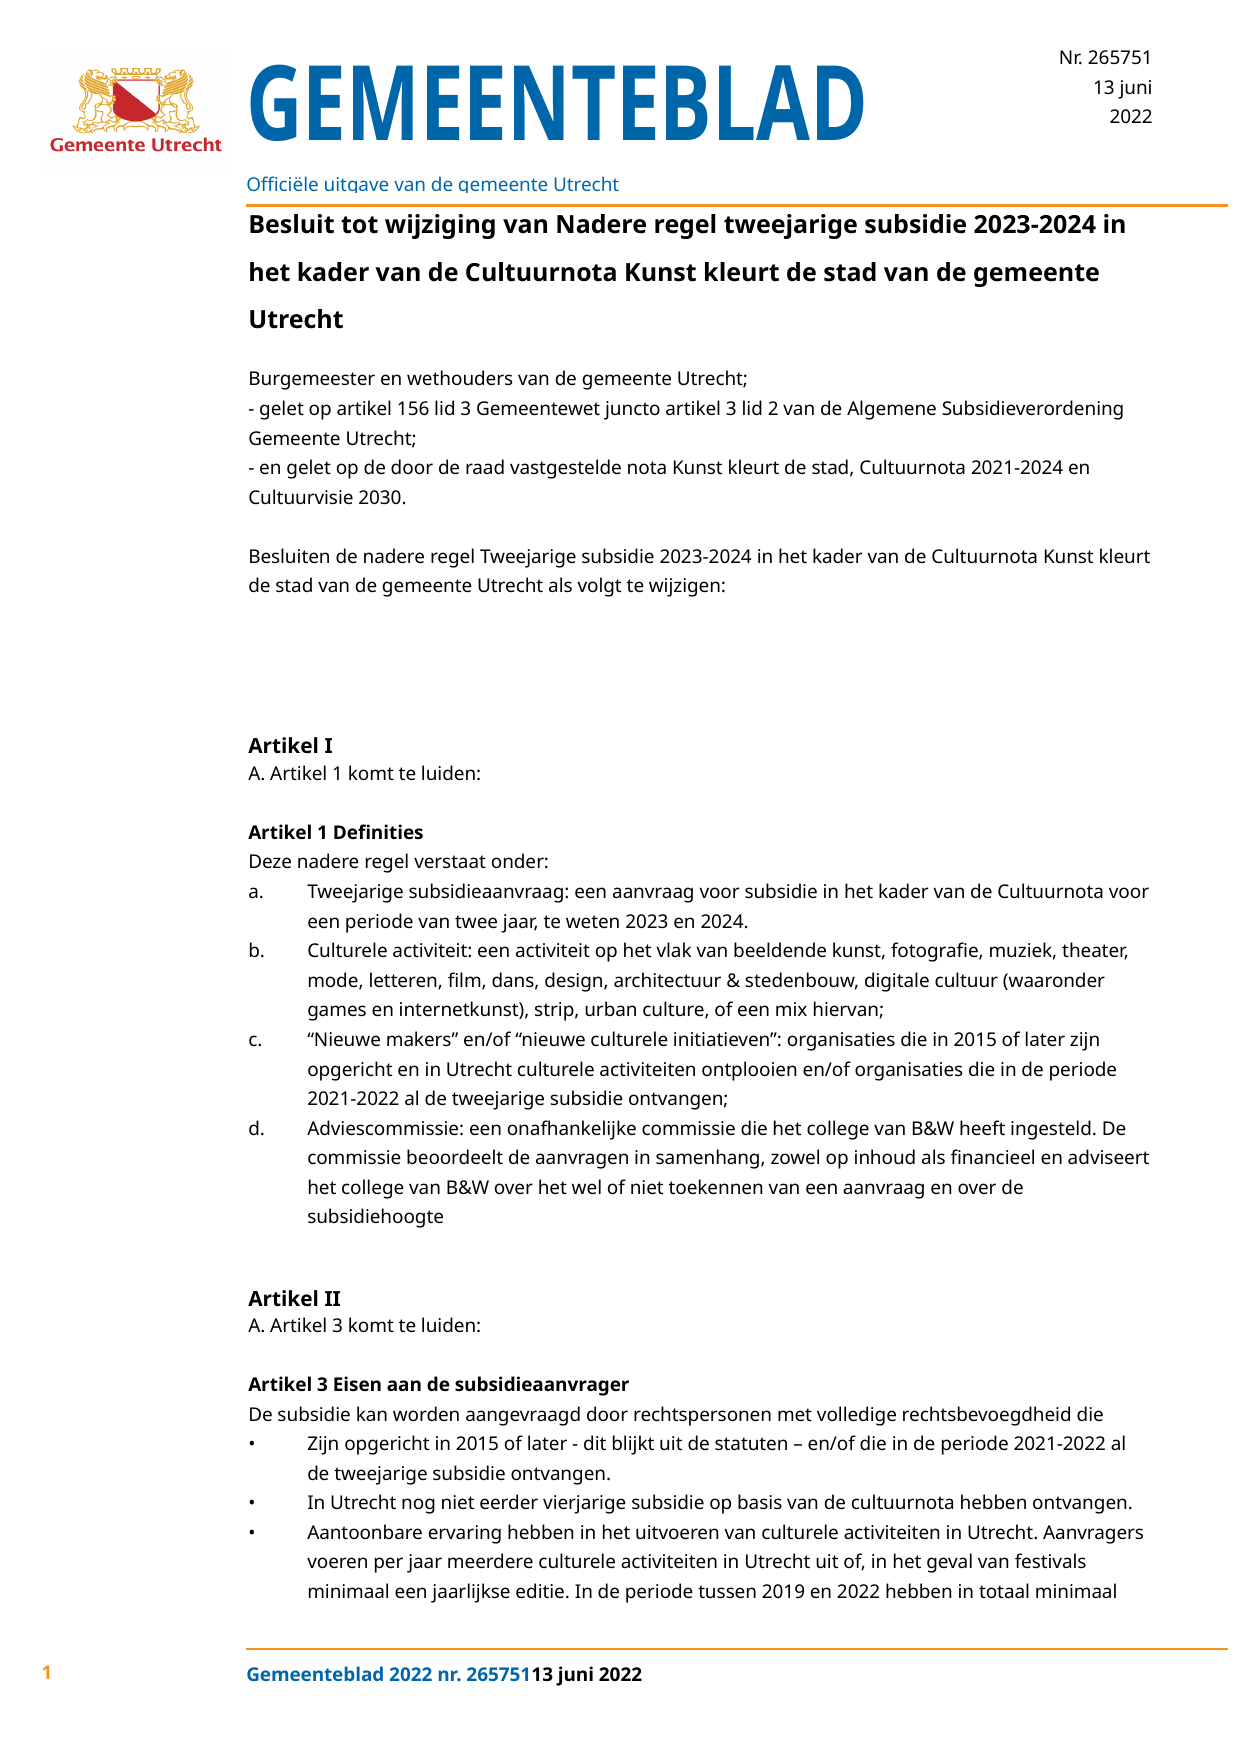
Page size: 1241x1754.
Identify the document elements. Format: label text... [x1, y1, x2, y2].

list In Utrecht nog niet eerder vierjarige subsidie op basis van de cultuurnota hebben ontvangen. [248, 1489, 1152, 1515]
text Deze nadere regel verstaat onder: [248, 849, 1152, 874]
list Tweejarige subsidieaanvraag: een aanvraag voor subsidie in het kader van de Cultuurnota voor een periode van twee jaar, te weten 2023 en 2024. [248, 878, 1152, 933]
list Adviescommissie: een onafhankelijke commissie die het college van B&W heeft ingesteld. De commissie beoordeelt de aanvragen in samenhang, zowel op inhoud als financieel en adviseert het college van B&W over het wel of niet toekennen van een aanvraag en over de subsidiehoogte [248, 1115, 1152, 1229]
text Besluit tot wijziging van Nadere regel tweejarige subsidie 2023-2024 in het kader van de Cultuurnota Kunst kleurt de stad van de gemeente Utrecht [248, 207, 1152, 336]
list Aantoonbare ervaring hebben in het uitvoeren van culturele activiteiten in Utrecht. Aanvragers voeren per jaar meerdere culturele activiteiten in Utrecht uit of, in het geval van festivals minimaal een jaarlijkse editie. In de periode tussen 2019 en 2022 hebben in totaal minimaal [248, 1519, 1152, 1604]
text A. Artikel 1 komt te luiden: [248, 760, 1152, 786]
list “Nieuwe makers” en/of “nieuwe culturele initiatieven”: organisaties die in 2015 of later zijn opgericht en in Utrecht culturele activiteiten ontplooien en/of organisaties die in de periode 2021-2022 al de tweejarige subsidie ontvangen; [248, 1026, 1152, 1111]
picture [41, 47, 231, 172]
text Artikel 1 Definities [248, 819, 1152, 845]
text Artikel I [248, 731, 1152, 760]
text - en gelet op de door de raad vastgestelde nota Kunst kleurt de stad, Cultuurnota 2021-2024 en Cultuurvisie 2030. [248, 454, 1152, 509]
text - gelet op artikel 156 lid 3 Gemeentewet juncto artikel 3 lid 2 van de Algemene Subsidieverordening Gemeente Utrecht; [248, 395, 1152, 450]
list Zijn opgericht in 2015 of later - dit blijkt uit de statuten – en/of die in de periode 2021-2022 al de tweejarige subsidie ontvangen. [248, 1430, 1152, 1486]
text Artikel II [248, 1284, 1152, 1312]
list Culturele activiteit: een activiteit op het vlak van beeldende kunst, fotografie, muziek, theater, mode, letteren, film, dans, design, architectuur & stedenbouw, digitale cultuur (waaronder games en internetkunst), strip, urban culture, of een mix hiervan; [248, 937, 1152, 1022]
text Artikel 3 Eisen aan de subsidieaanvrager [248, 1371, 1152, 1397]
text Besluiten de nadere regel Tweejarige subsidie 2023-2024 in het kader van de Cultuurnota Kunst kleurt de stad van de gemeente Utrecht als volgt te wijzigen: [248, 543, 1152, 598]
text A. Artikel 3 komt te luiden: [248, 1312, 1152, 1338]
text Burgemeester en wethouders van de gemeente Utrecht; [248, 366, 1152, 391]
text De subsidie kan worden aangevraagd door rechtspersonen met volledige rechtsbevoegdheid die [248, 1401, 1152, 1427]
